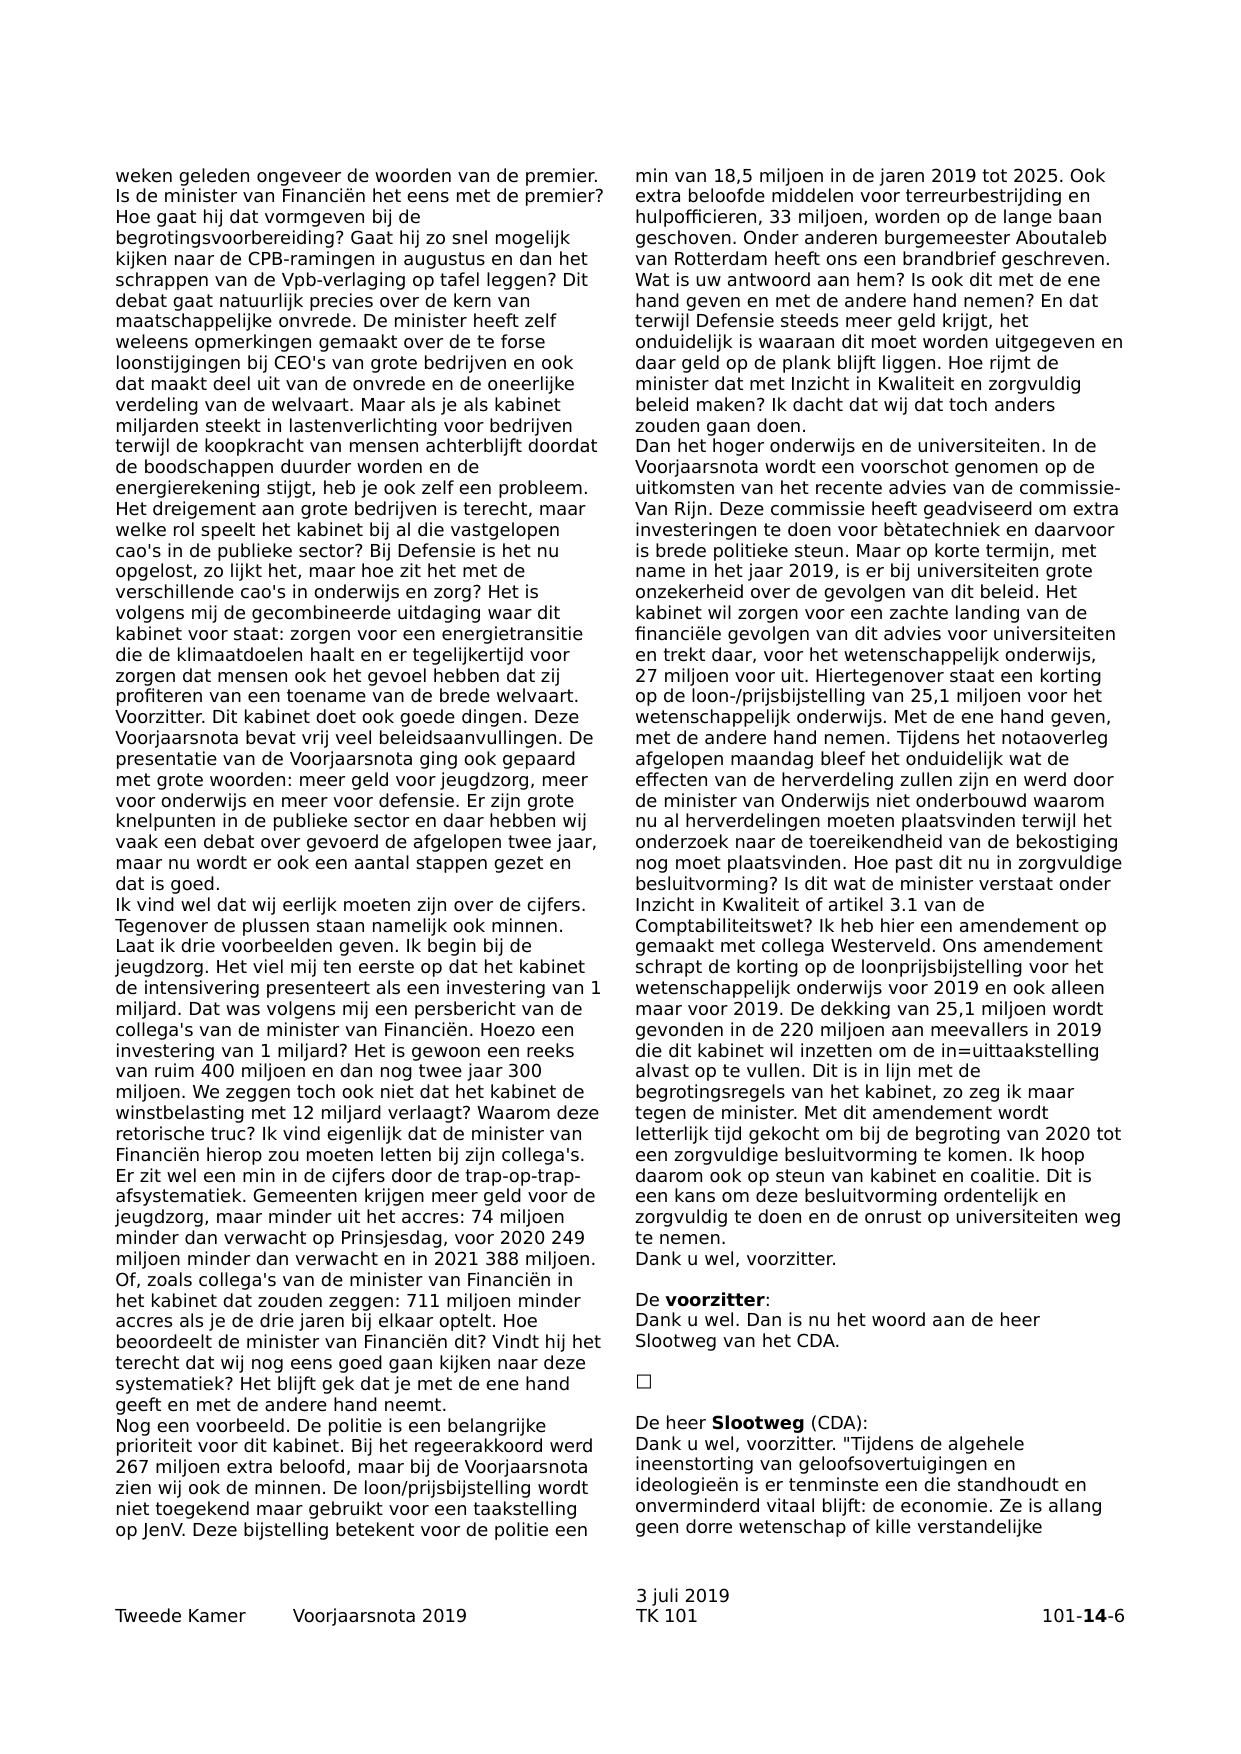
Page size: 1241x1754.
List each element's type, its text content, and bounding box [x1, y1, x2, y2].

text De voorzitter: [635, 1289, 1125, 1310]
text Het dreigement aan grote bedrijven is terecht, maar welke rol speelt het kabinet bij al die vastgelopen cao's in de publieke sector? Bij Defensie is het nu opgelost, zo lijkt het, maar hoe zit het met de verschillende cao's in onderwijs en zorg? Het is volgens mij de gecombineerde uitdaging waar dit kabinet voor staat: zorgen voor een energietransitie die de klimaatdoelen haalt en er tegelijkertijd voor zorgen dat mensen ook het gevoel hebben dat zij profiteren van een toename van de brede welvaart. [115, 499, 605, 707]
text Ik vind wel dat wij eerlijk moeten zijn over de cijfers. Tegenover de plussen staan namelijk ook minnen. Laat ik drie voorbeelden geven. Ik begin bij de jeugdzorg. Het viel mij ten eerste op dat het kabinet de intensivering presenteert als een investering van 1 miljard. Dat was volgens mij een persbericht van de collega's van de minister van Financiën. Hoezo een investering van 1 miljard? Het is gewoon een reeks van ruim 400 miljoen en dan nog twee jaar 300 miljoen. We zeggen toch ook niet dat het kabinet de winstbelasting met 12 miljard verlaagt? Waarom deze retorische truc? Ik vind eigenlijk dat de minister van Financiën hierop zou moeten letten bij zijn collega's. [115, 894, 605, 1165]
text Dan het hoger onderwijs en de universiteiten. In de Voorjaarsnota wordt een voorschot genomen op de uitkomsten van het recente advies van de commissie-Van Rijn. Deze commissie heeft geadviseerd om extra investeringen te doen voor bètatechniek en daarvoor is brede politieke steun. Maar op korte termijn, met name in het jaar 2019, is er bij universiteiten grote onzekerheid over de gevolgen van dit beleid. Het kabinet wil zorgen voor een zachte landing van de financiële gevolgen van dit advies voor universiteiten en trekt daar, voor het wetenschappelijk onderwijs, 27 miljoen voor uit. Hiertegenover staat een korting op de loon-/prijsbijstelling van 25,1 miljoen voor het wetenschappelijk onderwijs. Met de ene hand geven, met de andere hand nemen. Tijdens het notaoverleg afgelopen maandag bleef het onduidelijk wat de effecten van de herverdeling zullen zijn en werd door de minister van Onderwijs niet onderbouwd waarom nu al herverdelingen moeten plaatsvinden terwijl het onderzoek naar de toereikendheid van de bekostiging nog moet plaatsvinden. Hoe past dit nu in zorgvuldige besluitvorming? Is dit wat de minister verstaat onder Inzicht in Kwaliteit of artikel 3.1 van de Comptabiliteitswet? Ik heb hier een amendement op gemaakt met collega Westerveld. Ons amendement schrapt de korting op de loonprijsbijstelling voor het wetenschappelijk onderwijs voor 2019 en ook alleen maar voor 2019. De dekking van 25,1 miljoen wordt gevonden in de 220 miljoen aan meevallers in 2019 die dit kabinet wil inzetten om de in=uittaakstelling alvast op te vullen. Dit is in lijn met de begrotingsregels van het kabinet, zo zeg ik maar tegen de minister. Met dit amendement wordt letterlijk tijd gekocht om bij de begroting van 2020 tot een zorgvuldige besluitvorming te komen. Ik hoop daarom ook op steun van kabinet en coalitie. Dit is een kans om deze besluitvorming ordentelijk en zorgvuldig te doen en de onrust op universiteiten weg te nemen. [635, 436, 1125, 1249]
text De heer Slootweg (CDA): [635, 1413, 1125, 1433]
text Dank u wel, voorzitter. "Tijdens de algehele ineenstorting van geloofsovertuigingen en ideologieën is er tenminste een die standhoudt en onverminderd vitaal blijft: de economie. Ze is allang geen dorre wetenschap of kille verstandelijke [635, 1433, 1125, 1537]
text Er zit wel een min in de cijfers door de trap-op-trap-afsystematiek. Gemeenten krijgen meer geld voor de jeugdzorg, maar minder uit het accres: 74 miljoen minder dan verwacht op Prinsjesdag, voor 2020 249 miljoen minder dan verwacht en in 2021 388 miljoen. Of, zoals collega's van de minister van Financiën in het kabinet dat zouden zeggen: 711 miljoen minder accres als je de drie jaren bij elkaar optelt. Hoe beoordeelt de minister van Financiën dit? Vindt hij het terecht dat wij nog eens goed gaan kijken naar deze systematiek? Het blijft gek dat je met de ene hand geeft en met de andere hand neemt. [115, 1165, 605, 1415]
text Dank u wel. Dan is nu het woord aan de heer Slootweg van het CDA. [635, 1310, 1125, 1352]
text ⬜ [635, 1372, 1125, 1393]
text weken geleden ongeveer de woorden van de premier. Is de minister van Financiën het eens met de premier? Hoe gaat hij dat vormgeven bij de begrotingsvoorbereiding? Gaat hij zo snel mogelijk kijken naar de CPB-ramingen in augustus en dan het schrappen van de Vpb-verlaging op tafel leggen? Dit debat gaat natuurlijk precies over de kern van maatschappelijke onvrede. De minister heeft zelf weleens opmerkingen gemaakt over de te forse loonstijgingen bij CEO's van grote bedrijven en ook dat maakt deel uit van de onvrede en de oneerlijke verdeling van de welvaart. Maar als je als kabinet miljarden steekt in lastenverlichting voor bedrijven terwijl de koopkracht van mensen achterblijft doordat de boodschappen duurder worden en de energierekening stijgt, heb je ook zelf een probleem. [115, 165, 605, 499]
text Voorzitter. Dit kabinet doet ook goede dingen. Deze Voorjaarsnota bevat vrij veel beleidsaanvullingen. De presentatie van de Voorjaarsnota ging ook gepaard met grote woorden: meer geld voor jeugdzorg, meer voor onderwijs en meer voor defensie. Er zijn grote knelpunten in de publieke sector en daar hebben wij vaak een debat over gevoerd de afgelopen twee jaar, maar nu wordt er ook een aantal stappen gezet en dat is goed. [115, 707, 605, 894]
text Dank u wel, voorzitter. [635, 1249, 1125, 1269]
text min van 18,5 miljoen in de jaren 2019 tot 2025. Ook extra beloofde middelen voor terreurbestrijding en hulpofficieren, 33 miljoen, worden op de lange baan geschoven. Onder anderen burgemeester Aboutaleb van Rotterdam heeft ons een brandbrief geschreven. Wat is uw antwoord aan hem? Is ook dit met de ene hand geven en met de andere hand nemen? En dat terwijl Defensie steeds meer geld krijgt, het onduidelijk is waaraan dit moet worden uitgegeven en daar geld op de plank blijft liggen. Hoe rijmt de minister dat met Inzicht in Kwaliteit en zorgvuldig beleid maken? Ik dacht dat wij dat toch anders zouden gaan doen. [635, 165, 1125, 436]
text Nog een voorbeeld. De politie is een belangrijke prioriteit voor dit kabinet. Bij het regeerakkoord werd 267 miljoen extra beloofd, maar bij de Voorjaarsnota zien wij ook de minnen. De loon/prijsbijstelling wordt niet toegekend maar gebruikt voor een taakstelling op JenV. Deze bijstelling betekent voor de politie een [115, 1415, 605, 1540]
